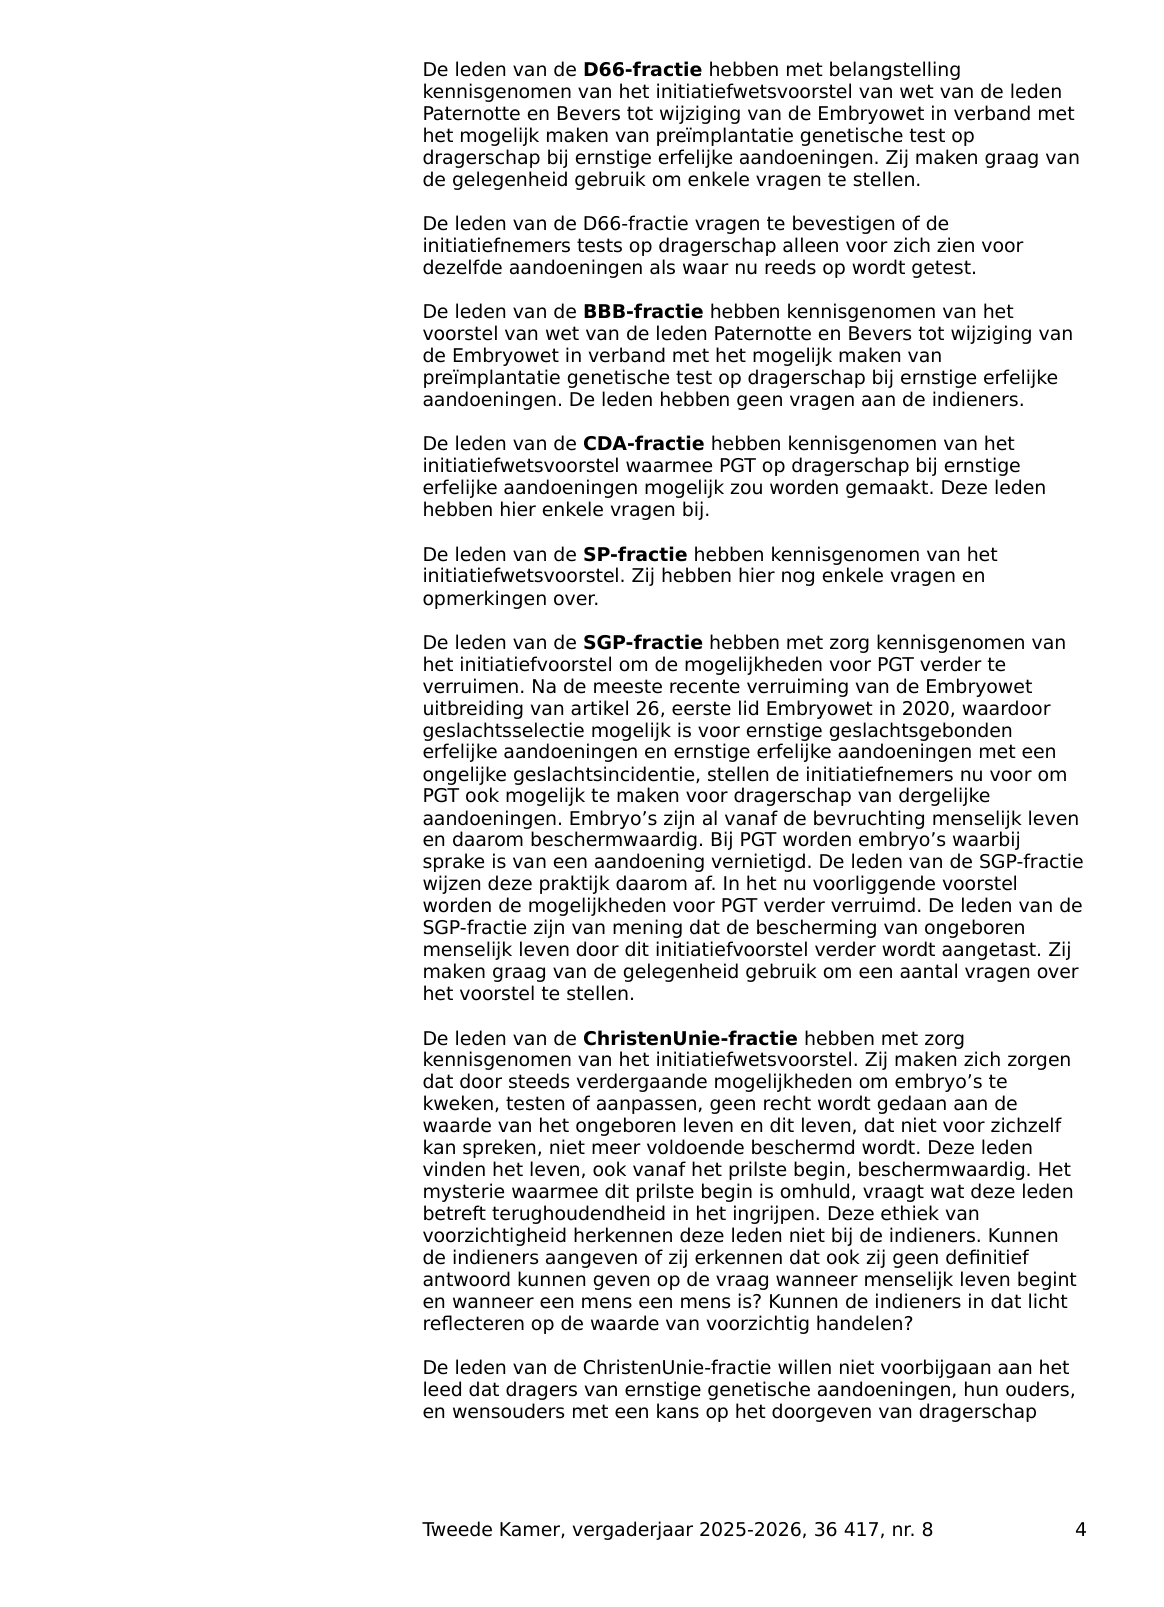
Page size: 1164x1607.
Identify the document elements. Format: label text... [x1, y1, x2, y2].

text De leden van de CDA-fractie hebben kennisgenomen van het initiatiefwetsvoorstel waarmee PGT op dragerschap bij ernstige erfelijke aandoeningen mogelijk zou worden gemaakt. Deze leden hebben hier enkele vragen bij. [422, 433, 1087, 521]
text De leden van de ChristenUnie-fractie hebben met zorg kennisgenomen van het initiatiefwetsvoorstel. Zij maken zich zorgen dat door steeds verdergaande mogelijkheden om embryo’s te kweken, testen of aanpassen, geen recht wordt gedaan aan de waarde van het ongeboren leven en dit leven, dat niet voor zichzelf kan spreken, niet meer voldoende beschermd wordt. Deze leden vinden het leven, ook vanaf het prilste begin, beschermwaardig. Het mysterie waarmee dit prilste begin is omhuld, vraagt wat deze leden betreft terughoudendheid in het ingrijpen. Deze ethiek van voorzichtigheid herkennen deze leden niet bij de indieners. Kunnen de indieners aangeven of zij erkennen dat ook zij geen definitief antwoord kunnen geven op de vraag wanneer menselijk leven begint en wanneer een mens een mens is? Kunnen de indieners in dat licht reflecteren op de waarde van voorzichtig handelen? [422, 1027, 1087, 1335]
text De leden van de BBB-fractie hebben kennisgenomen van het voorstel van wet van de leden Paternotte en Bevers tot wijziging van de Embryowet in verband met het mogelijk maken van preïmplantatie genetische test op dragerschap bij ernstige erfelijke aandoeningen. De leden hebben geen vragen aan de indieners. [422, 301, 1087, 411]
text De leden van de SP-fractie hebben kennisgenomen van het initiatiefwetsvoorstel. Zij hebben hier nog enkele vragen en opmerkingen over. [422, 543, 1087, 609]
text De leden van de D66-fractie hebben met belangstelling kennisgenomen van het initiatiefwetsvoorstel van wet van de leden Paternotte en Bevers tot wijziging van de Embryowet in verband met het mogelijk maken van preïmplantatie genetische test op dragerschap bij ernstige erfelijke aandoeningen. Zij maken graag van de gelegenheid gebruik om enkele vragen te stellen. [422, 59, 1087, 191]
text De leden van de ChristenUnie-fractie willen niet voorbijgaan aan het leed dat dragers van ernstige genetische aandoeningen, hun ouders, en wensouders met een kans op het doorgeven van dragerschap [422, 1357, 1087, 1423]
text De leden van de SGP-fractie hebben met zorg kennisgenomen van het initiatiefvoorstel om de mogelijkheden voor PGT verder te verruimen. Na de meeste recente verruiming van de Embryowet uitbreiding van artikel 26, eerste lid Embryowet in 2020, waardoor geslachtsselectie mogelijk is voor ernstige geslachtsgebonden erfelijke aandoeningen en ernstige erfelijke aandoeningen met een ongelijke geslachtsincidentie, stellen de initiatiefnemers nu voor om PGT ook mogelijk te maken voor dragerschap van dergelijke aandoeningen. Embryo’s zijn al vanaf de bevruchting menselijk leven en daarom beschermwaardig. Bij PGT worden embryo’s waarbij sprake is van een aandoening vernietigd. De leden van de SGP-fractie wijzen deze praktijk daarom af. In het nu voorliggende voorstel worden de mogelijkheden voor PGT verder verruimd. De leden van de SGP-fractie zijn van mening dat de bescherming van ongeboren menselijk leven door dit initiatiefvoorstel verder wordt aangetast. Zij maken graag van de gelegenheid gebruik om een aantal vragen over het voorstel te stellen. [422, 632, 1087, 1005]
text De leden van de D66-fractie vragen te bevestigen of de initiatiefnemers tests op dragerschap alleen voor zich zien voor dezelfde aandoeningen als waar nu reeds op wordt getest. [422, 213, 1087, 279]
